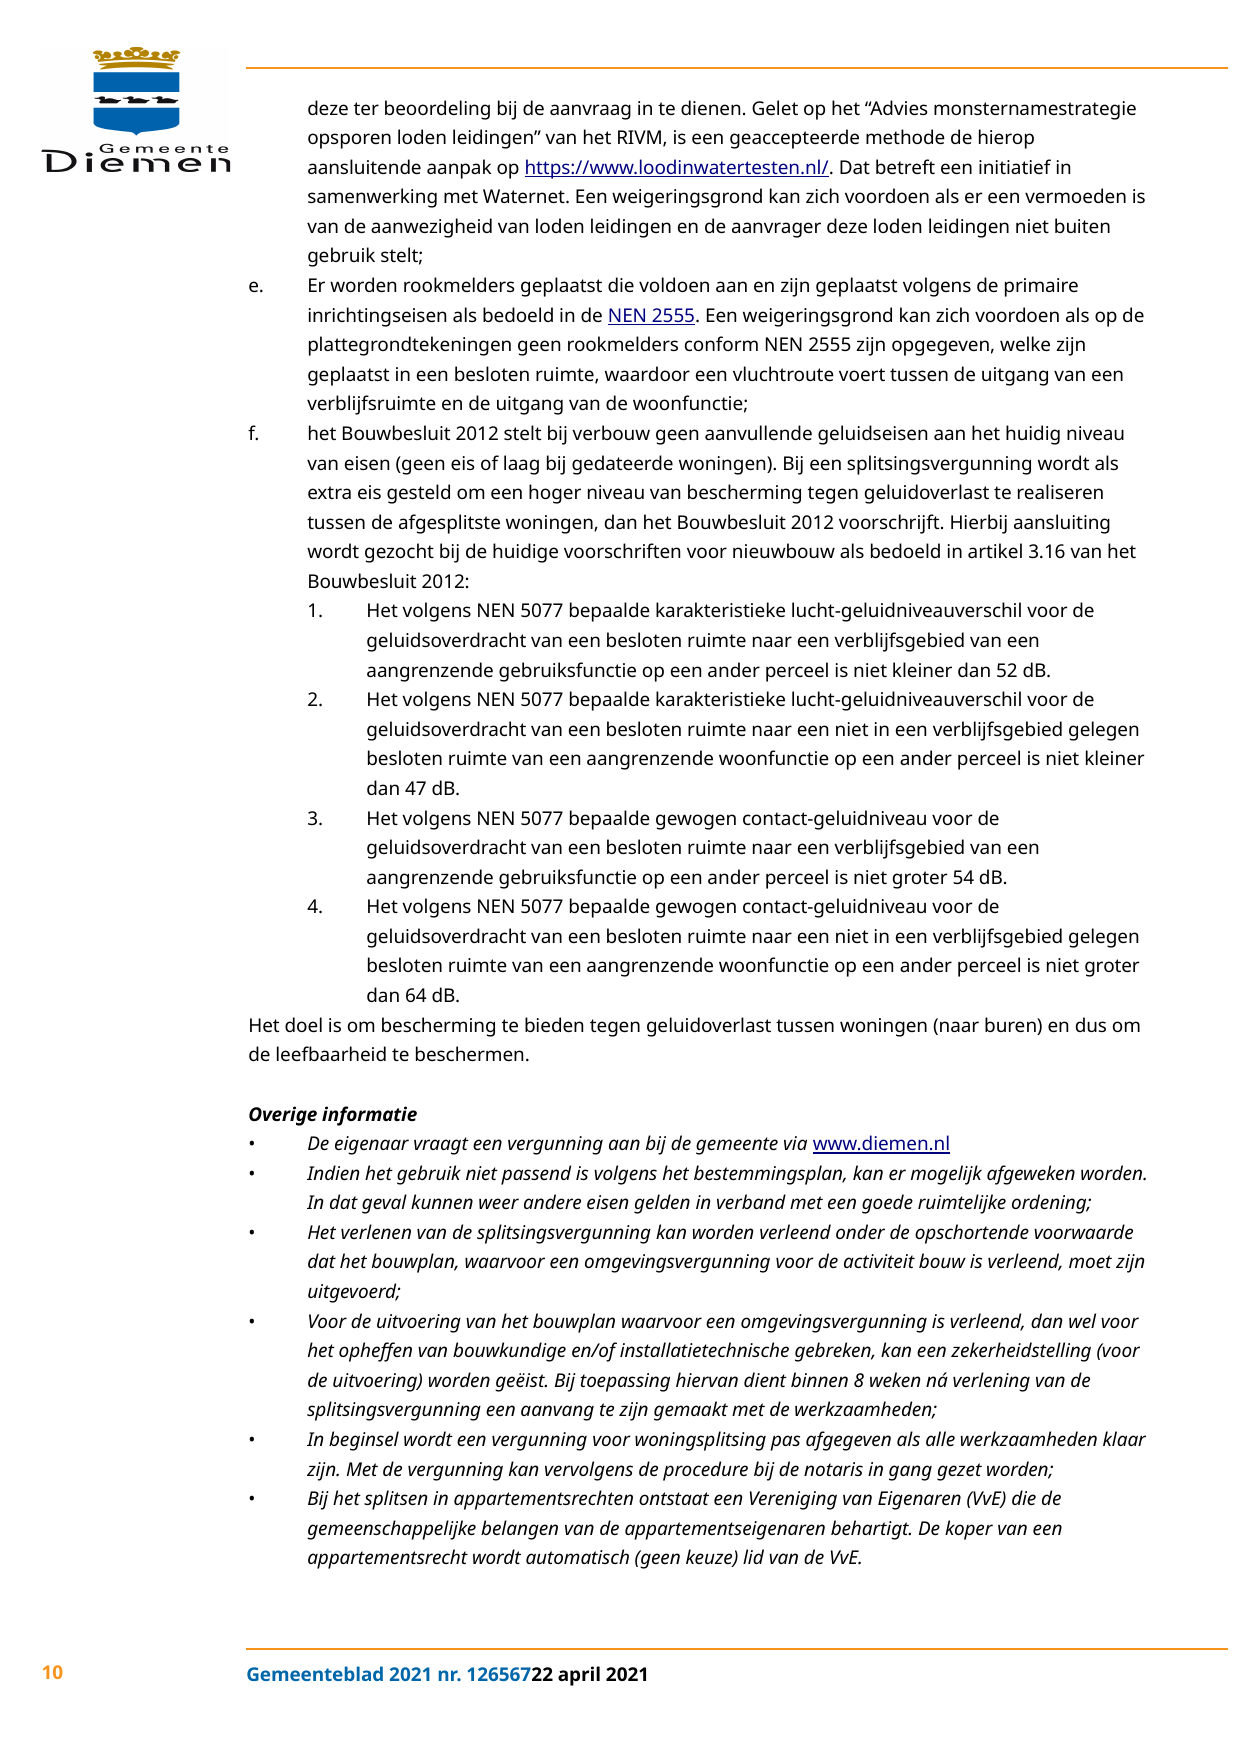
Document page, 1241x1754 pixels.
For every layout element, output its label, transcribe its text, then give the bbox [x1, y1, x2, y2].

list Het volgens NEN 5077 bepaalde karakteristieke lucht-geluidniveauverschil voor de geluidsoverdracht van een besloten ruimte naar een verblijfsgebied van een aangrenzende gebruiksfunctie op een ander perceel is niet kleiner dan 52 dB. [307, 598, 1152, 683]
list Het volgens NEN 5077 bepaalde karakteristieke lucht-geluidniveauverschil voor de geluidsoverdracht van een besloten ruimte naar een niet in een verblijfsgebied gelegen besloten ruimte van een aangrenzende woonfunctie op een ander perceel is niet kleiner dan 47 dB. [307, 686, 1152, 801]
table_header Overige informatie De eigenaar vraagt een vergunning aan bij de gemeente via www.diemen.nl Indien het gebruik niet passend is volgens het bestemmingsplan, kan er mogelijk afgeweken worden. In dat geval kunnen weer andere eisen gelden in verband met een goede ruimtelijke ordening; Het verlenen van de splitsingsvergunning kan worden verleend onder de opschortende voorwaarde dat het bouwplan, waarvoor een omgevingsvergunning voor de activiteit bouw is verleend, moet zijn uitgevoerd; Voor de uitvoering van het bouwplan waarvoor een omgevingsvergunning is verleend, dan wel voor het opheffen van bouwkundige en/of installatietechnische gebreken, kan een zekerheidstelling (voor de uitvoering) worden geëist. Bij toepassing hiervan dient binnen 8 weken ná verlening van de splitsingsvergunning een aanvang te zijn gemaakt met de werkzaamheden; In beginsel wordt een vergunning voor woningsplitsing pas afgegeven als alle werkzaamheden klaar zijn. Met de vergunning kan vervolgens de procedure bij de notaris in gang gezet worden; Bij het splitsen in appartementsrechten ontstaat een Vereniging van Eigenaren (VvE) die de gemeenschappelijke belangen van de appartementseigenaren behartigt. De koper van een appartementsrecht wordt automatisch (geen keuze) lid van de VvE. [248, 1101, 1152, 1570]
list Er worden rookmelders geplaatst die voldoen aan en zijn geplaatst volgens de primaire inrichtingseisen als bedoeld in de NEN 2555. Een weigeringsgrond kan zich voordoen als op de plattegrondtekeningen geen rookmelders conform NEN 2555 zijn opgegeven, welke zijn geplaatst in een besloten ruimte, waardoor een vluchtroute voert tussen de uitgang van een verblijfsruimte en de uitgang van de woonfunctie; [248, 272, 1152, 416]
list Het volgens NEN 5077 bepaalde gewogen contact-geluidniveau voor de geluidsoverdracht van een besloten ruimte naar een niet in een verblijfsgebied gelegen besloten ruimte van een aangrenzende woonfunctie op een ander perceel is niet groter dan 64 dB. [307, 893, 1152, 1008]
picture [41, 47, 231, 172]
text Het doel is om bescherming te bieden tegen geluidoverlast tussen woningen (naar buren) en dus om de leefbaarheid te beschermen. [248, 1012, 1152, 1067]
list het Bouwbesluit 2012 stelt bij verbouw geen aanvullende geluidseisen aan het huidig niveau van eisen (geen eis of laag bij gedateerde woningen). Bij een splitsingsvergunning wordt als extra eis gesteld om een hoger niveau van bescherming tegen geluidoverlast te realiseren tussen de afgesplitste woningen, dan het Bouwbesluit 2012 voorschrijft. Hierbij aansluiting wordt gezocht bij de huidige voorschriften voor nieuwbouw als bedoeld in artikel 3.16 van het Bouwbesluit 2012: [248, 420, 1152, 594]
list deze ter beoordeling bij de aanvraag in te dienen. Gelet op het “Advies monsternamestrategie opsporen loden leidingen” van het RIVM, is een geaccepteerde methode de hierop aansluitende aanpak op https://www.loodinwatertesten.nl/. Dat betreft een initiatief in samenwerking met Waternet. Een weigeringsgrond kan zich voordoen als er een vermoeden is van de aanwezigheid van loden leidingen en de aanvrager deze loden leidingen niet buiten gebruik stelt; [248, 95, 1152, 268]
list Het volgens NEN 5077 bepaalde gewogen contact-geluidniveau voor de geluidsoverdracht van een besloten ruimte naar een verblijfsgebied van een aangrenzende gebruiksfunctie op een ander perceel is niet groter 54 dB. [307, 805, 1152, 890]
